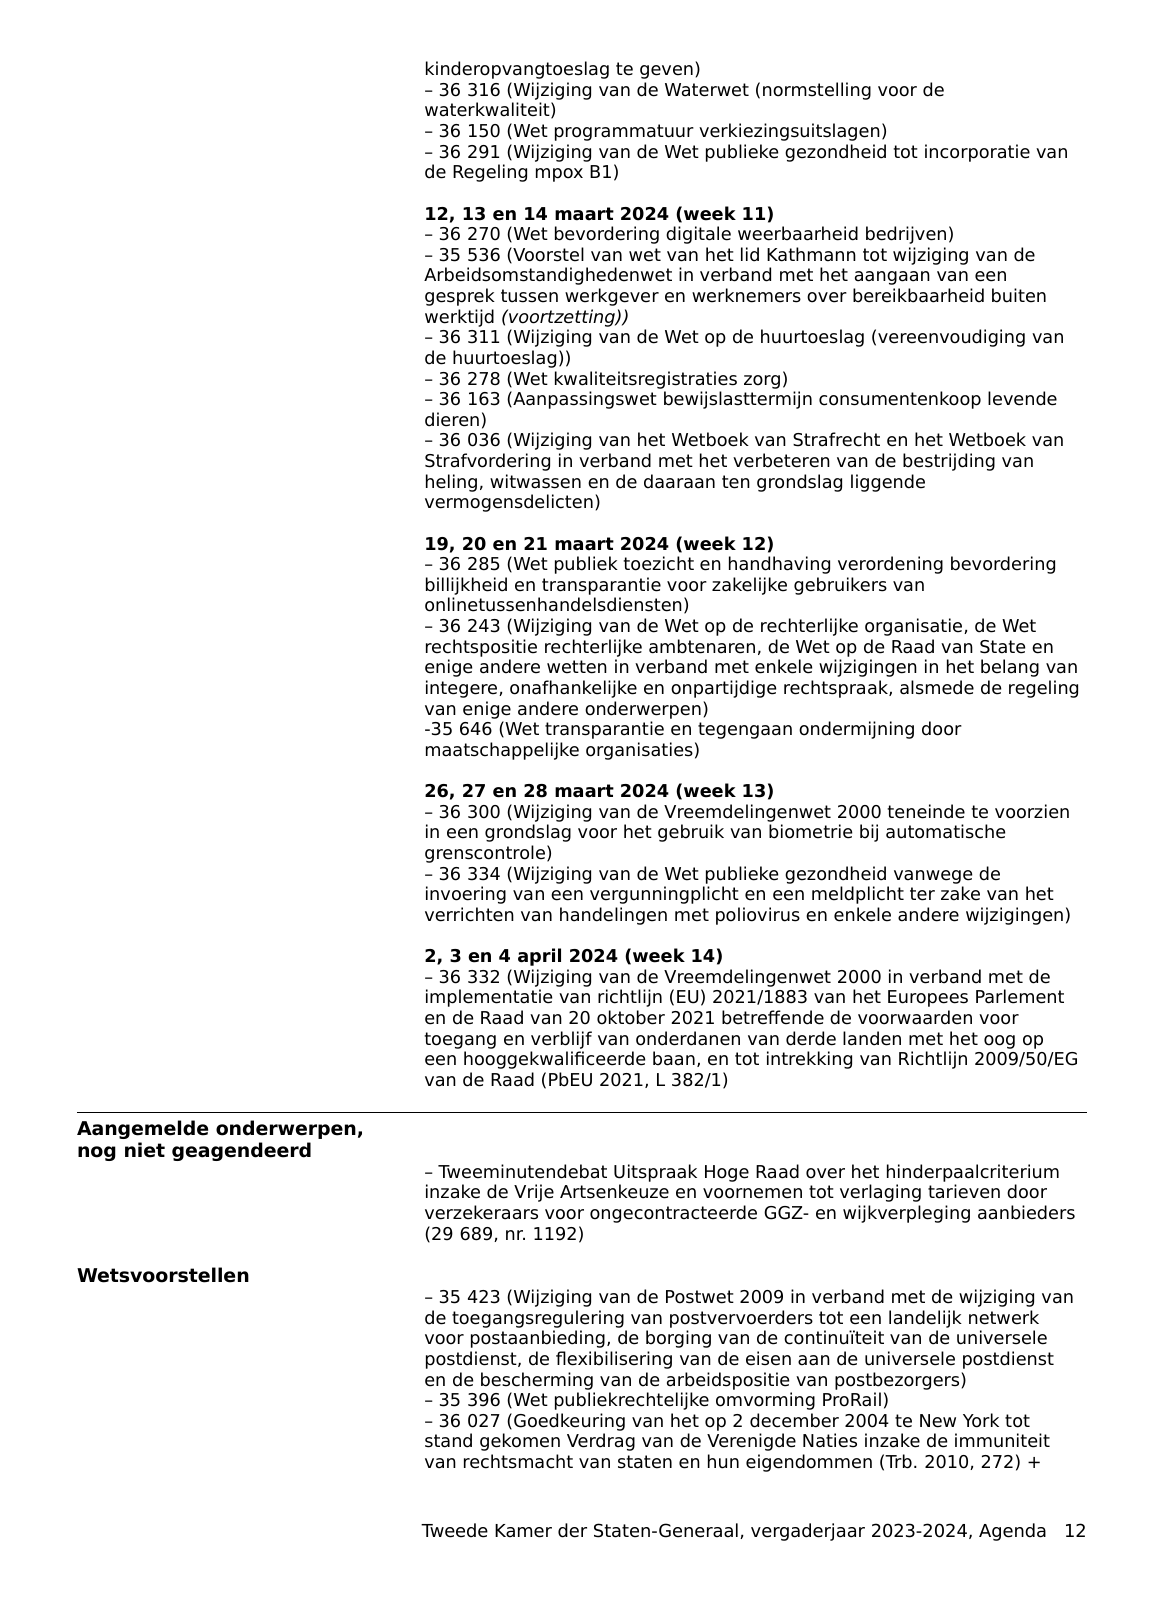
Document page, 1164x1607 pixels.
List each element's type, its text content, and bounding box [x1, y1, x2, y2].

table_cell – 36 300 (Wijziging van de Vreemdelingenwet 2000 teneinde te voorzien in een grondslag voor het gebruik van biometrie bij automatische grenscontrole) [418, 802, 1087, 863]
table_cell [401, 142, 418, 183]
table_cell [77, 513, 401, 533]
table_cell – 36 270 (Wet bevordering digitale weerbaarheid bedrijven) [418, 224, 1087, 245]
table_cell [401, 1390, 418, 1411]
table_cell [77, 183, 401, 203]
table_cell [418, 513, 1087, 533]
table_cell [77, 204, 401, 224]
table_cell [401, 1162, 418, 1244]
table_cell – 36 036 (Wijziging van het Wetboek van Strafrecht en het Wetboek van Strafvordering in verband met het verbeteren van de bestrijding van heling, witwassen en de daaraan ten grondslag liggende vermogensdelicten) [418, 430, 1087, 513]
table_cell [401, 534, 418, 554]
table_cell – 36 150 (Wet programmatuur verkiezingsuitslagen) [418, 121, 1087, 142]
table_cell [77, 327, 401, 368]
table_cell [77, 802, 401, 863]
table_cell kinderopvangtoeslag te geven) [418, 59, 1087, 80]
table_cell [418, 183, 1087, 203]
table_cell [77, 760, 401, 781]
table_cell [401, 1411, 418, 1473]
table_cell – 35 423 (Wijziging van de Postwet 2009 in verband met de wijziging van de toegangsregulering van postvervoerders tot een landelijk netwerk voor postaanbieding, de borging van de continuïteit van de universele postdienst, de flexibilisering van de eisen aan de universele postdienst en de bescherming van de arbeidspositie van postbezorgers) [418, 1287, 1087, 1390]
table_cell – 36 278 (Wet kwaliteitsregistraties zorg) [418, 369, 1087, 389]
table_cell [401, 204, 418, 224]
table_cell [77, 1411, 401, 1473]
table_cell – 36 311 (Wijziging van de Wet op de huurtoeslag (vereenvoudiging van de huurtoeslag)) [418, 327, 1087, 368]
table_cell 12, 13 en 14 maart 2024 (week 11) [418, 204, 1087, 224]
table_cell [77, 946, 401, 967]
table_cell – Tweeminutendebat Uitspraak Hoge Raad over het hinderpaalcriterium inzake de Vrije Artsenkeuze en voornemen tot verlaging tarieven door verzekeraars voor ongecontracteerde GGZ- en wijkverpleging aanbieders (29 689, nr. 1192) [418, 1162, 1087, 1244]
table_cell [401, 121, 418, 142]
table_cell [77, 864, 401, 925]
table_cell [401, 1287, 418, 1390]
table_cell [77, 389, 401, 430]
table_cell [401, 389, 418, 430]
table_cell [77, 1390, 401, 1411]
table_cell [401, 327, 418, 368]
table_cell [77, 781, 401, 802]
table_cell – 36 316 (Wijziging van de Waterwet (normstelling voor de waterkwaliteit) [418, 80, 1087, 121]
table_cell [401, 369, 418, 389]
table_header [418, 1113, 1087, 1162]
table_cell [77, 1287, 401, 1390]
table_cell [77, 719, 401, 760]
table_cell -35 646 (Wet transparantie en tegengaan ondermijning door maatschappelijke organisaties) [418, 719, 1087, 760]
table_cell [418, 925, 1087, 946]
table_cell 26, 27 en 28 maart 2024 (week 13) [418, 781, 1087, 802]
table_cell – 36 027 (Goedkeuring van het op 2 december 2004 te New York tot stand gekomen Verdrag van de Verenigde Naties inzake de immuniteit van rechtsmacht van staten en hun eigendommen (Trb. 2010, 272) + [418, 1411, 1087, 1473]
table_cell [401, 224, 418, 245]
table_cell – 36 163 (Aanpassingswet bewijslasttermijn consumentenkoop levende dieren) [418, 389, 1087, 430]
table_cell – 36 243 (Wijziging van de Wet op de rechterlijke organisatie, de Wet rechtspositie rechterlijke ambtenaren, de Wet op de Raad van State en enige andere wetten in verband met enkele wijzigingen in het belang van integere, onafhankelijke en onpartijdige rechtspraak, alsmede de regeling van enige andere onderwerpen) [418, 616, 1087, 719]
table_cell [401, 183, 418, 203]
table_cell Wetsvoorstellen [77, 1265, 401, 1287]
table_cell [418, 760, 1087, 781]
table_cell [77, 369, 401, 389]
table_cell [401, 864, 418, 925]
table_cell [401, 719, 418, 760]
table_cell [401, 616, 418, 719]
table_cell [401, 245, 418, 327]
table_cell [77, 245, 401, 327]
table_cell [401, 946, 418, 967]
table_cell [77, 554, 401, 616]
table_cell [77, 80, 401, 121]
table_cell [418, 1244, 1087, 1265]
table_cell [401, 760, 418, 781]
table_cell [77, 616, 401, 719]
table_cell 2, 3 en 4 april 2024 (week 14) [418, 946, 1087, 967]
table_cell – 35 536 (Voorstel van wet van het lid Kathmann tot wijziging van de Arbeidsomstandighedenwet in verband met het aangaan van een gesprek tussen werkgever en werknemers over bereikbaarheid buiten werktijd (voortzetting)) [418, 245, 1087, 327]
table_cell – 36 334 (Wijziging van de Wet publieke gezondheid vanwege de invoering van een vergunningplicht en een meldplicht ter zake van het verrichten van handelingen met poliovirus en enkele andere wijzigingen) [418, 864, 1087, 925]
table_cell [77, 1244, 401, 1265]
table_cell – 36 285 (Wet publiek toezicht en handhaving verordening bevordering billijkheid en transparantie voor zakelijke gebruikers van onlinetussenhandelsdiensten) [418, 554, 1087, 616]
table_cell [401, 513, 418, 533]
table_header [401, 1113, 418, 1162]
table_header Aangemelde onderwerpen, nog niet geagendeerd [77, 1113, 401, 1162]
table_cell [401, 1265, 418, 1287]
table_cell [401, 554, 418, 616]
table_cell 19, 20 en 21 maart 2024 (week 12) [418, 534, 1087, 554]
table_cell [401, 430, 418, 513]
table_cell [77, 925, 401, 946]
table_cell – 35 396 (Wet publiekrechtelijke omvorming ProRail) [418, 1390, 1087, 1411]
table_cell – 36 332 (Wijziging van de Vreemdelingenwet 2000 in verband met de implementatie van richtlijn (EU) 2021/1883 van het Europees Parlement en de Raad van 20 oktober 2021 betreffende de voorwaarden voor toegang en verblijf van onderdanen van derde landen met het oog op een hooggekwalificeerde baan, en tot intrekking van Richtlijn 2009/50/EG van de Raad (PbEU 2021, L 382/1) [418, 967, 1087, 1090]
table_cell [401, 781, 418, 802]
table_cell [77, 534, 401, 554]
table_cell [77, 59, 401, 80]
table_cell [77, 121, 401, 142]
table_cell – 36 291 (Wijziging van de Wet publieke gezondheid tot incorporatie van de Regeling mpox B1) [418, 142, 1087, 183]
table_cell [418, 1265, 1087, 1287]
table_cell [401, 967, 418, 1090]
table_cell [77, 224, 401, 245]
table_cell [77, 967, 401, 1090]
table_cell [401, 1244, 418, 1265]
table_cell [77, 430, 401, 513]
table_cell [77, 142, 401, 183]
table_cell [77, 1162, 401, 1244]
table_cell [401, 802, 418, 863]
table_cell [401, 925, 418, 946]
table_cell [401, 59, 418, 80]
table_cell [401, 80, 418, 121]
